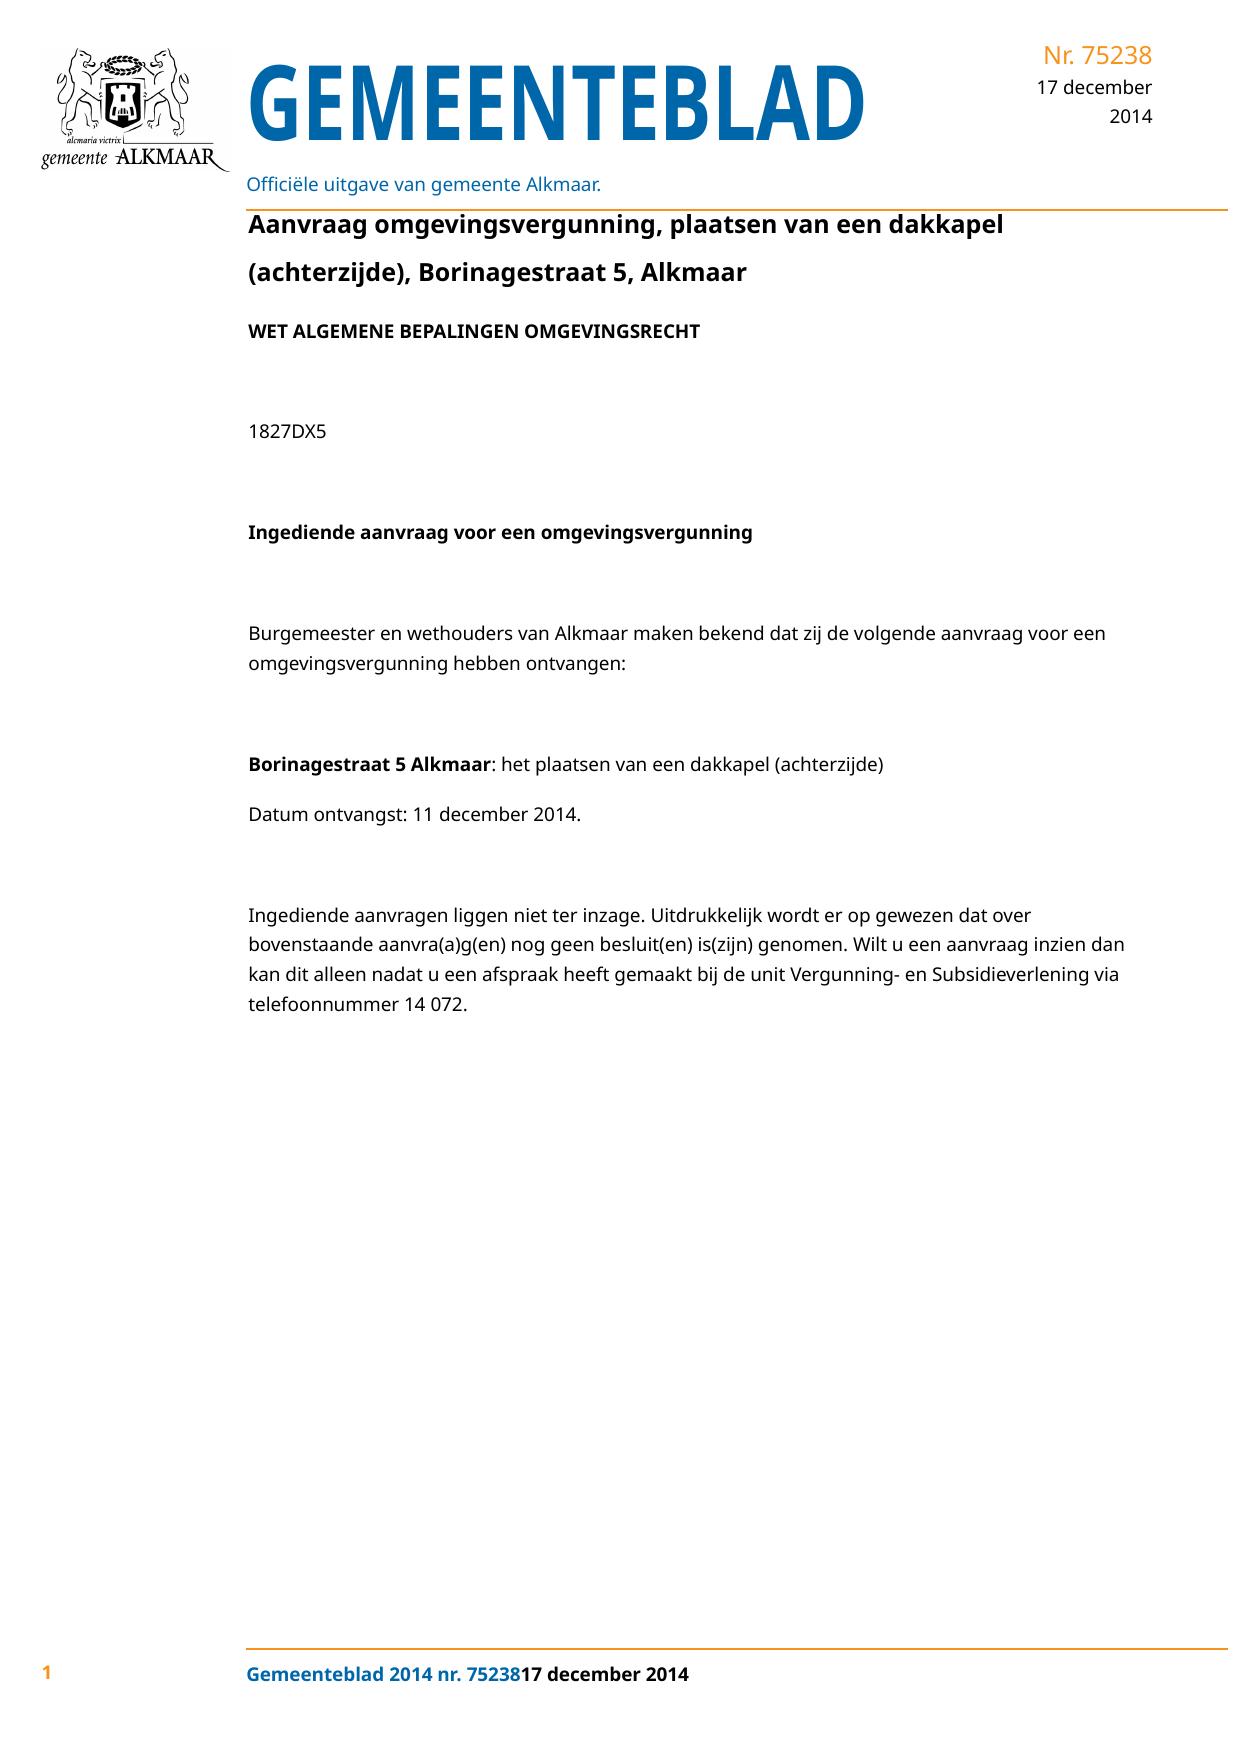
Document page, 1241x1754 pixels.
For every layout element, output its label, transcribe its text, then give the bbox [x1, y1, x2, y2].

text Datum ontvangst: 11 december 2014. [248, 801, 1152, 827]
text Ingediende aanvraag voor een omgevingsvergunning [248, 519, 1152, 545]
text WET ALGEMENE BEPALINGEN OMGEVINGSRECHT [248, 318, 1152, 344]
text Burgemeester en wethouders van Alkmaar maken bekend dat zij de volgende aanvraag voor een omgevingsvergunning hebben ontvangen: [248, 620, 1152, 676]
text Ingediende aanvragen liggen niet ter inzage. Uitdrukkelijk wordt er op gewezen dat over bovenstaande aanvra(a)g(en) nog geen besluit(en) is(zijn) genomen. Wilt u een aanvraag inzien dan kan dit alleen nadat u een afspraak heeft gemaakt bij de unit Vergunning- en Subsidieverlening via telefoonnummer 14 072. [248, 902, 1152, 1017]
text Borinagestraat 5 Alkmaar: het plaatsen van een dakkapel (achterzijde) [248, 751, 1152, 777]
text 1827DX5 [248, 419, 1152, 444]
picture [41, 47, 231, 172]
text Aanvraag omgevingsvergunning, plaatsen van een dakkapel (achterzijde), Borinagestraat 5, Alkmaar [248, 211, 1152, 288]
